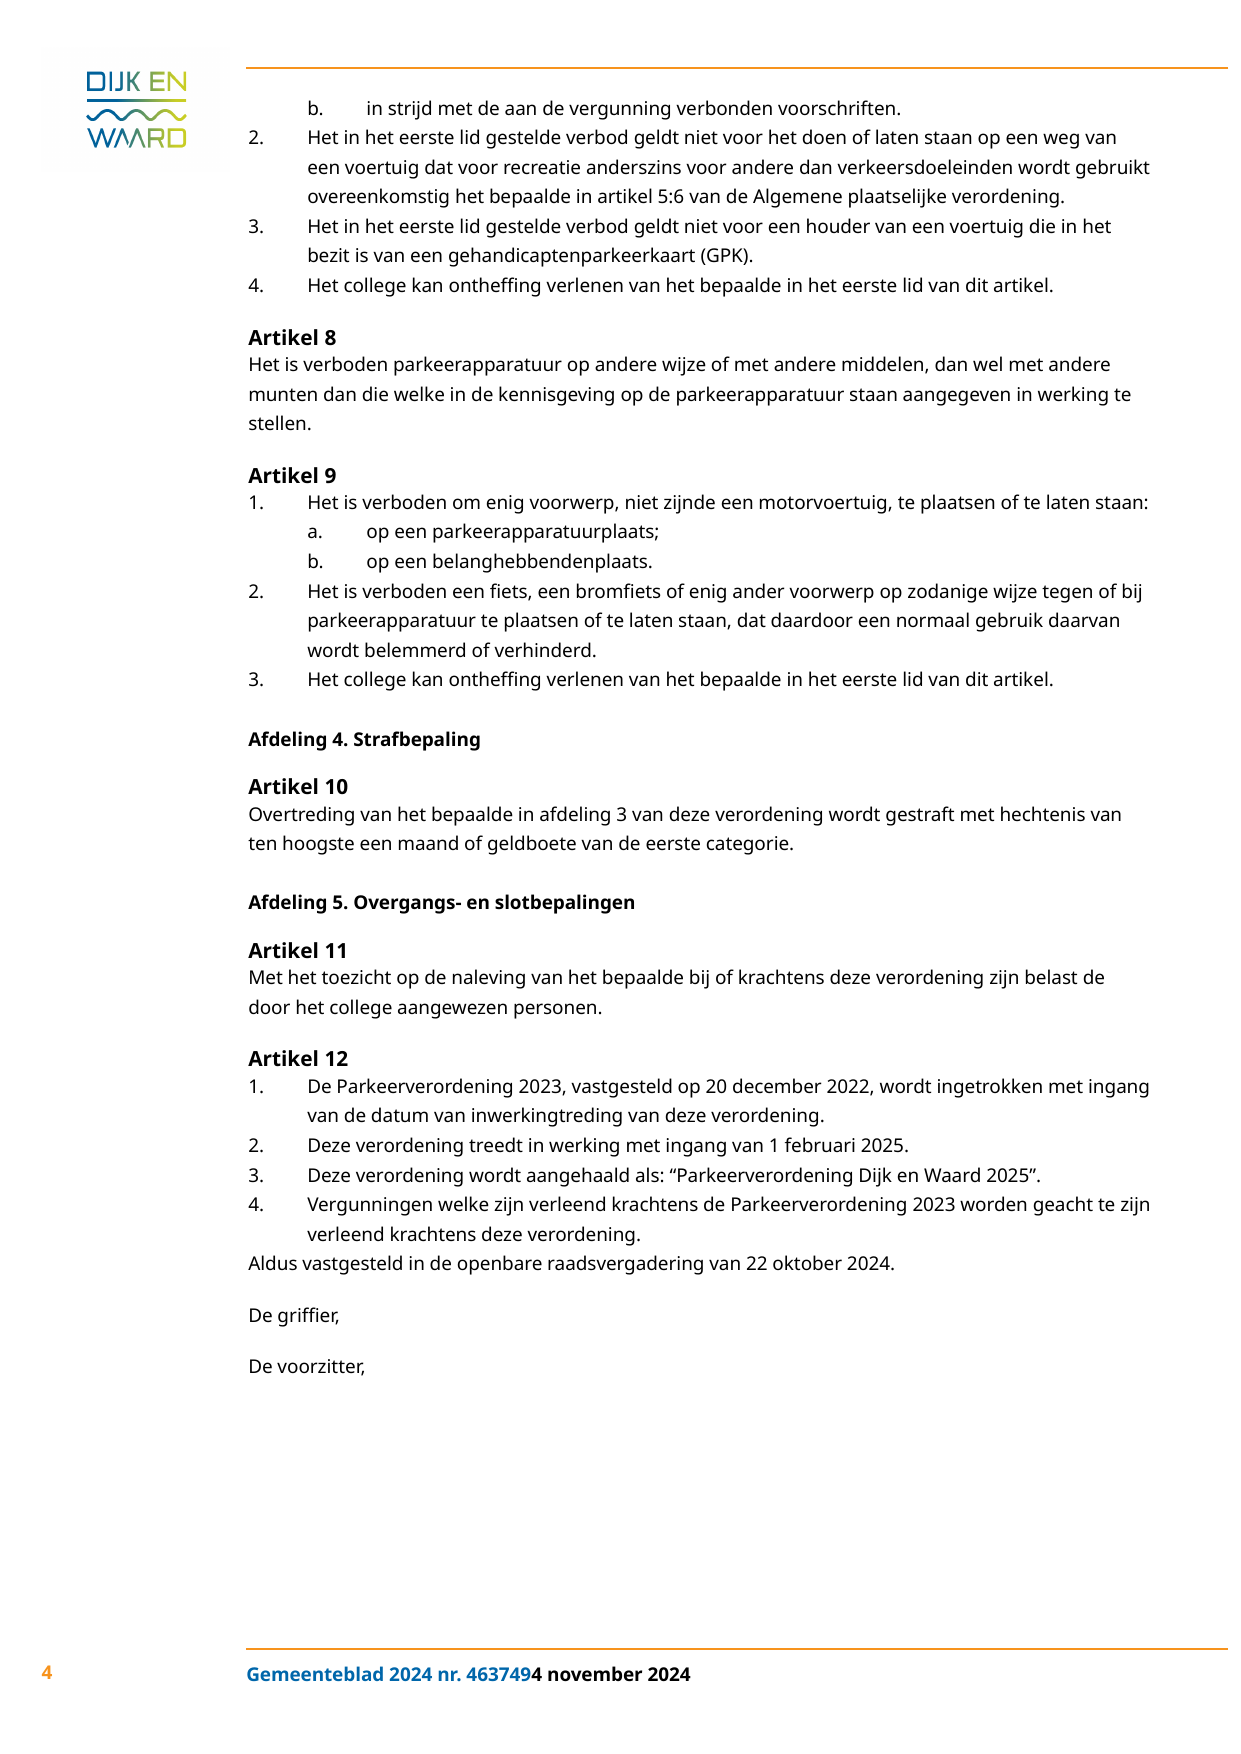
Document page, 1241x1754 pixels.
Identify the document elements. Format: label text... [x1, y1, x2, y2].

list Deze verordening wordt aangehaald als: “Parkeerverordening Dijk en Waard 2025”. [248, 1162, 1152, 1187]
picture [41, 47, 231, 172]
list Het is verboden een fiets, een bromfiets of enig ander voorwerp op zodanige wijze tegen of bij parkeerapparatuur te plaatsen of te laten staan, dat daardoor een normaal gebruik daarvan wordt belemmerd of verhinderd. [248, 578, 1152, 663]
text Artikel 9 [248, 461, 1152, 489]
list Het in het eerste lid gestelde verbod geldt niet voor het doen of laten staan op een weg van een voertuig dat voor recreatie anderszins voor andere dan verkeersdoeleinden wordt gebruikt overeenkomstig het bepaalde in artikel 5:6 van de Algemene plaatselijke verordening. [248, 124, 1152, 209]
text Artikel 11 [248, 936, 1152, 964]
list Het college kan ontheffing verlenen van het bepaalde in het eerste lid van dit artikel. [248, 667, 1152, 692]
list Het college kan ontheffing verlenen van het bepaalde in het eerste lid van dit artikel. [248, 272, 1152, 298]
text Met het toezicht op de naleving van het bepaalde bij of krachtens deze verordening zijn belast de door het college aangewezen personen. [248, 964, 1152, 1020]
text Artikel 12 [248, 1044, 1152, 1073]
text De voorzitter, [248, 1353, 1152, 1379]
text Artikel 8 [248, 323, 1152, 351]
list Het in het eerste lid gestelde verbod geldt niet voor een houder van een voertuig die in het bezit is van een gehandicaptenparkeerkaart (GPK). [248, 213, 1152, 268]
text Artikel 10 [248, 772, 1152, 801]
text Afdeling 5. Overgangs- en slotbepalingen [248, 889, 1152, 915]
text Overtreding van het bepaalde in afdeling 3 van deze verordening wordt gestraft met hechtenis van ten hoogste een maand of geldboete van de eerste categorie. [248, 801, 1152, 856]
text Afdeling 4. Strafbepaling [248, 726, 1152, 752]
list op een belanghebbendenplaats. [307, 548, 1152, 574]
text Aldus vastgesteld in de openbare raadsvergadering van 22 oktober 2024. [248, 1251, 1152, 1276]
list Het is verboden om enig voorwerp, niet zijnde een motorvoertuig, te plaatsen of te laten staan: [248, 489, 1152, 515]
text Het is verboden parkeerapparatuur op andere wijze of met andere middelen, dan wel met andere munten dan die welke in de kennisgeving op de parkeerapparatuur staan aangegeven in werking te stellen. [248, 351, 1152, 436]
list Deze verordening treedt in werking met ingang van 1 februari 2025. [248, 1132, 1152, 1158]
text De griffier, [248, 1302, 1152, 1328]
list De Parkeerverordening 2023, vastgesteld op 20 december 2022, wordt ingetrokken met ingang van de datum van inwerkingtreding van deze verordening. [248, 1073, 1152, 1128]
list in strijd met de aan de vergunning verbonden voorschriften. [307, 95, 1152, 121]
list op een parkeerapparatuurplaats; [307, 519, 1152, 544]
list Vergunningen welke zijn verleend krachtens de Parkeerverordening 2023 worden geacht te zijn verleend krachtens deze verordening. [248, 1191, 1152, 1247]
